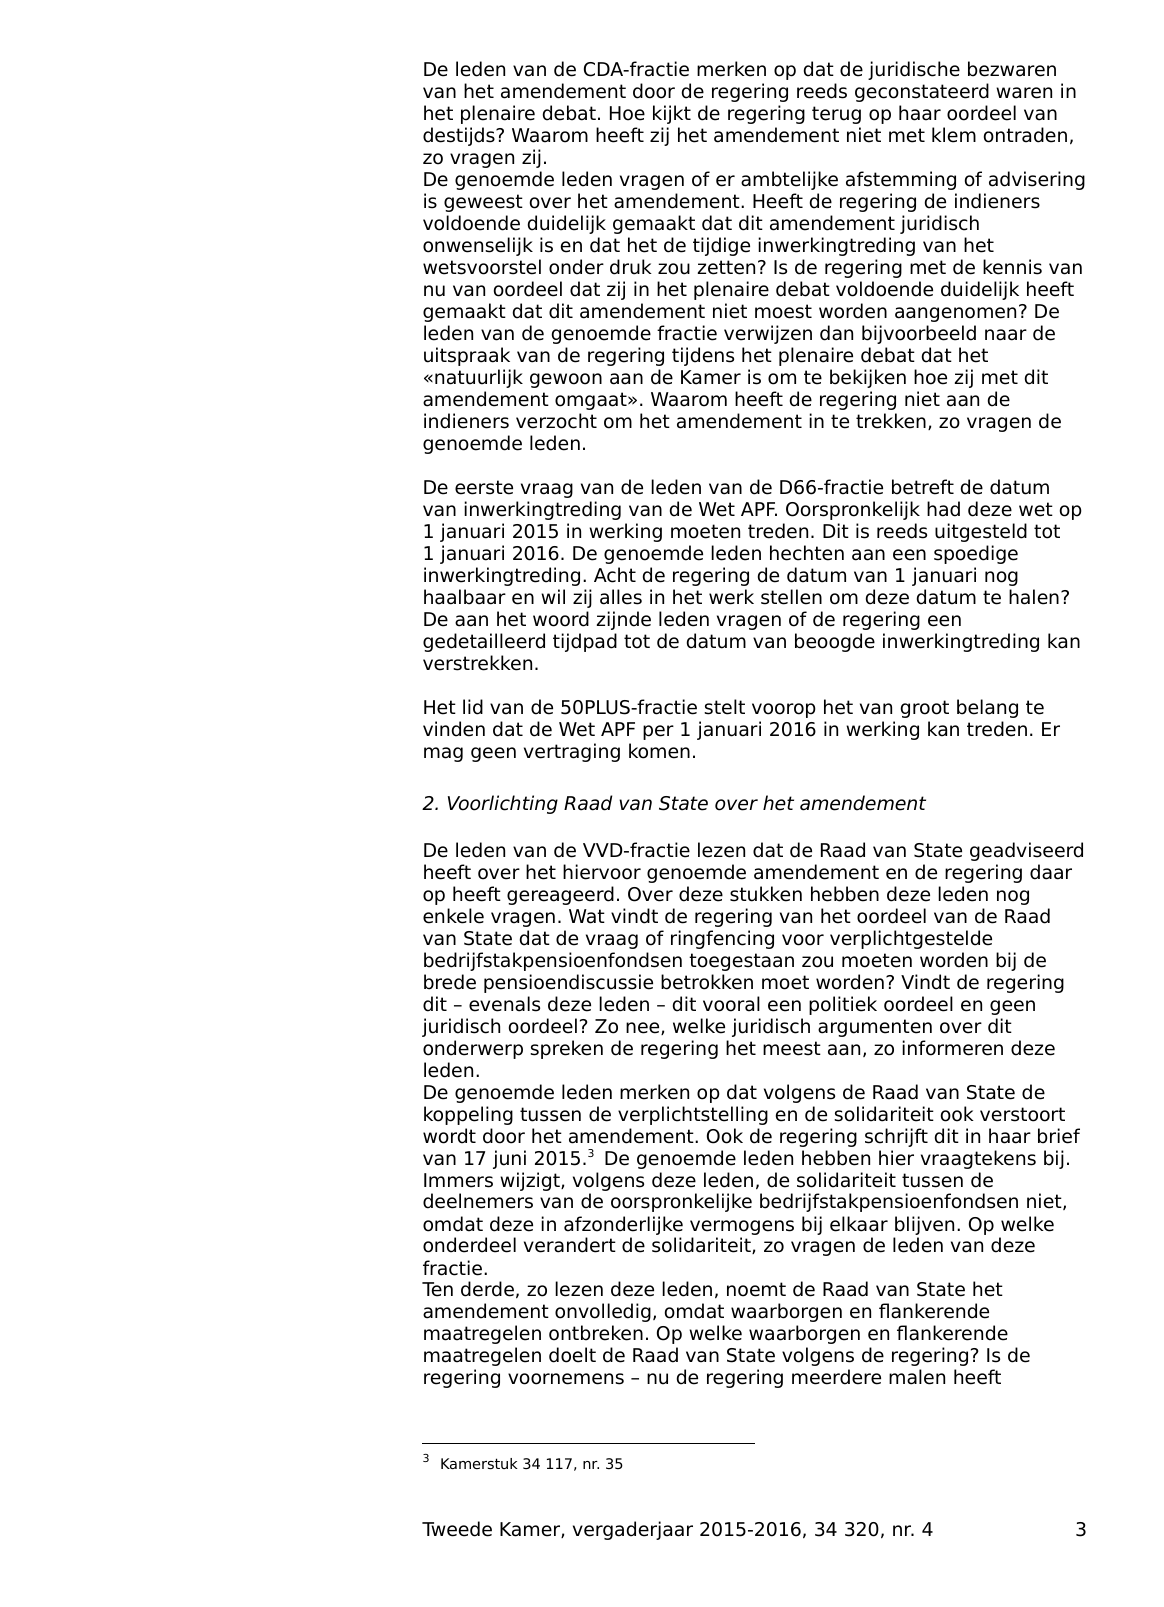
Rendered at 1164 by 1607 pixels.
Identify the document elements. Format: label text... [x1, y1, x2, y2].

text De leden van de VVD-fractie lezen dat de Raad van State geadviseerd heeft over het hiervoor genoemde amendement en de regering daar op heeft gereageerd. Over deze stukken hebben deze leden nog enkele vragen. Wat vindt de regering van het oordeel van de Raad van State dat de vraag of ringfencing voor verplichtgestelde bedrijfstakpensioenfondsen toegestaan zou moeten worden bij de brede pensioendiscussie betrokken moet worden? Vindt de regering dit – evenals deze leden – dit vooral een politiek oordeel en geen juridisch oordeel? Zo nee, welke juridisch argumenten over dit onderwerp spreken de regering het meest aan, zo informeren deze leden. [422, 840, 1087, 1082]
text De genoemde leden merken op dat volgens de Raad van State de koppeling tussen de verplichtstelling en de solidariteit ook verstoort wordt door het amendement. Ook de regering schrijft dit in haar brief van 17 juni 2015. De genoemde leden hebben hier vraagtekens bij. Immers wijzigt, volgens deze leden, de solidariteit tussen de deelnemers van de oorspronkelijke bedrijfstakpensioenfondsen niet, omdat deze in afzonderlijke vermogens bij elkaar blijven. Op welke onderdeel verandert de solidariteit, zo vragen de leden van deze fractie. [422, 1082, 1087, 1279]
text De leden van de CDA-fractie merken op dat de juridische bezwaren van het amendement door de regering reeds geconstateerd waren in het plenaire debat. Hoe kijkt de regering terug op haar oordeel van destijds? Waarom heeft zij het amendement niet met klem ontraden, zo vragen zij. [422, 59, 1087, 169]
text De genoemde leden vragen of er ambtelijke afstemming of advisering is geweest over het amendement. Heeft de regering de indieners voldoende duidelijk gemaakt dat dit amendement juridisch onwenselijk is en dat het de tijdige inwerkingtreding van het wetsvoorstel onder druk zou zetten? Is de regering met de kennis van nu van oordeel dat zij in het plenaire debat voldoende duidelijk heeft gemaakt dat dit amendement niet moest worden aangenomen? De leden van de genoemde fractie verwijzen dan bijvoorbeeld naar de uitspraak van de regering tijdens het plenaire debat dat het «natuurlijk gewoon aan de Kamer is om te bekijken hoe zij met dit amendement omgaat». Waarom heeft de regering niet aan de indieners verzocht om het amendement in te trekken, zo vragen de genoemde leden. [422, 169, 1087, 455]
text Kamerstuk 34 117, nr. 35 [422, 1452, 1087, 1474]
text Ten derde, zo lezen deze leden, noemt de Raad van State het amendement onvolledig, omdat waarborgen en flankerende maatregelen ontbreken. Op welke waarborgen en flankerende maatregelen doelt de Raad van State volgens de regering? Is de regering voornemens – nu de regering meerdere malen heeft [422, 1279, 1087, 1389]
subtitle 2. Voorlichting Raad van State over het amendement [422, 793, 1087, 815]
text De eerste vraag van de leden van de D66-fractie betreft de datum van inwerkingtreding van de Wet APF. Oorspronkelijk had deze wet op 1 januari 2015 in werking moeten treden. Dit is reeds uitgesteld tot 1 januari 2016. De genoemde leden hechten aan een spoedige inwerkingtreding. Acht de regering de datum van 1 januari nog haalbaar en wil zij alles in het werk stellen om deze datum te halen? De aan het woord zijnde leden vragen of de regering een gedetailleerd tijdpad tot de datum van beoogde inwerkingtreding kan verstrekken. [422, 477, 1087, 675]
text Het lid van de 50PLUS-fractie stelt voorop het van groot belang te vinden dat de Wet APF per 1 januari 2016 in werking kan treden. Er mag geen vertraging komen. [422, 697, 1087, 763]
